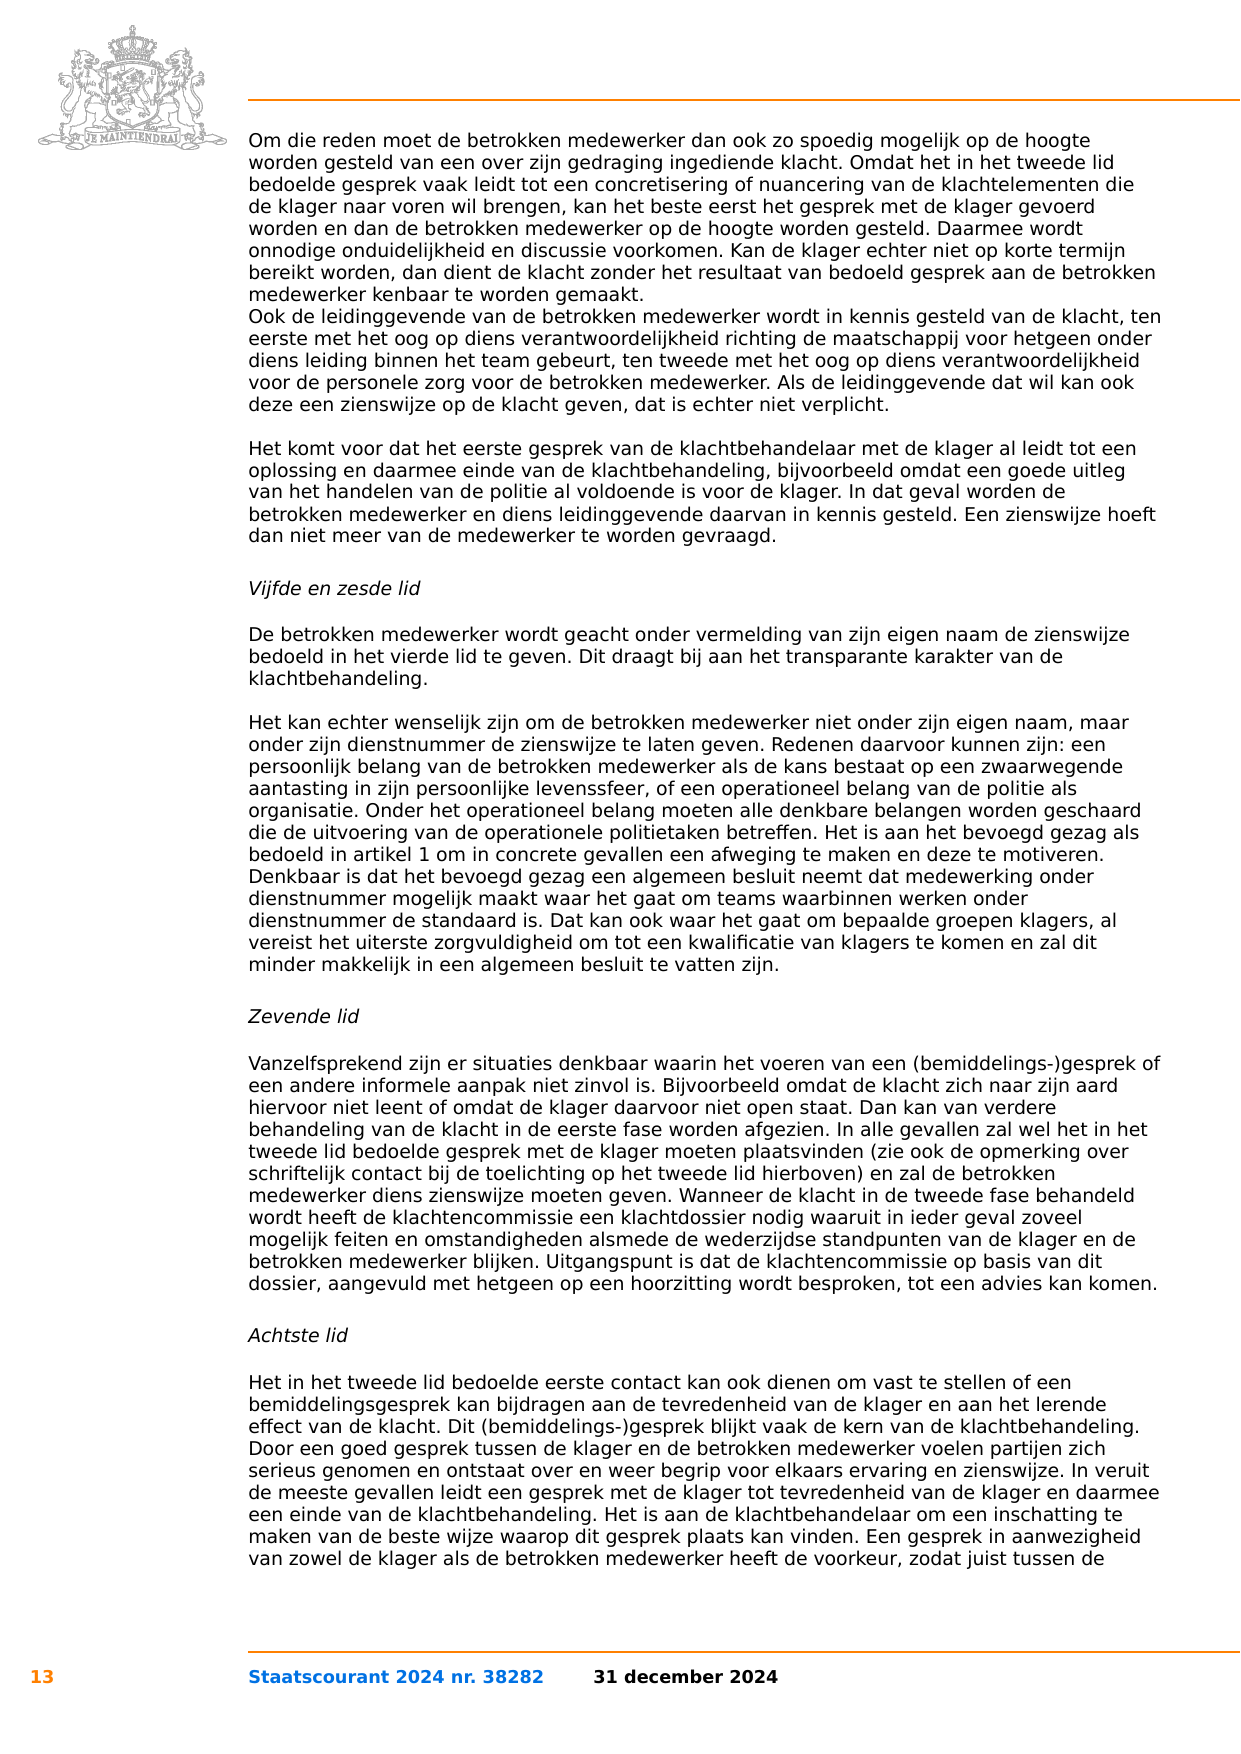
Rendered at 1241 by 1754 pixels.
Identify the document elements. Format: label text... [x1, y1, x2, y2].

text Het kan echter wenselijk zijn om de betrokken medewerker niet onder zijn eigen naam, maar onder zijn dienstnummer de zienswijze te laten geven. Redenen daarvoor kunnen zijn: een persoonlijk belang van de betrokken medewerker als de kans bestaat op een zwaarwegende aantasting in zijn persoonlijke levenssfeer, of een operationeel belang van de politie als organisatie. Onder het operationeel belang moeten alle denkbare belangen worden geschaard die de uitvoering van de operationele politietaken betreffen. Het is aan het bevoegd gezag als bedoeld in artikel 1 om in concrete gevallen een afweging te maken en deze te motiveren. Denkbaar is dat het bevoegd gezag een algemeen besluit neemt dat medewerking onder dienstnummer mogelijk maakt waar het gaat om teams waarbinnen werken onder dienstnummer de standaard is. Dat kan ook waar het gaat om bepaalde groepen klagers, al vereist het uiterste zorgvuldigheid om tot een kwalificatie van klagers te komen en zal dit minder makkelijk in een algemeen besluit te vatten zijn. [248, 712, 1163, 976]
text Ook de leidinggevende van de betrokken medewerker wordt in kennis gesteld van de klacht, ten eerste met het oog op diens verantwoordelijkheid richting de maatschappij voor hetgeen onder diens leiding binnen het team gebeurt, ten tweede met het oog op diens verantwoordelijkheid voor de personele zorg voor de betrokken medewerker. Als de leidinggevende dat wil kan ook deze een zienswijze op de klacht geven, dat is echter niet verplicht. [248, 306, 1163, 416]
subtitle Achtste lid [248, 1325, 1163, 1347]
picture [38, 25, 227, 150]
text De betrokken medewerker wordt geacht onder vermelding van zijn eigen naam de zienswijze bedoeld in het vierde lid te geven. Dit draagt bij aan het transparante karakter van de klachtbehandeling. [248, 624, 1163, 690]
text Het in het tweede lid bedoelde eerste contact kan ook dienen om vast te stellen of een bemiddelingsgesprek kan bijdragen aan de tevredenheid van de klager en aan het lerende effect van de klacht. Dit (bemiddelings-)gesprek blijkt vaak de kern van de klachtbehandeling. Door een goed gesprek tussen de klager en de betrokken medewerker voelen partijen zich serieus genomen en ontstaat over en weer begrip voor elkaars ervaring en zienswijze. In veruit de meeste gevallen leidt een gesprek met de klager tot tevredenheid van de klager en daarmee een einde van de klachtbehandeling. Het is aan de klachtbehandelaar om een inschatting te maken van de beste wijze waarop dit gesprek plaats kan vinden. Een gesprek in aanwezigheid van zowel de klager als de betrokken medewerker heeft de voorkeur, zodat juist tussen de [248, 1372, 1163, 1569]
text Vanzelfsprekend zijn er situaties denkbaar waarin het voeren van een (bemiddelings-)gesprek of een andere informele aanpak niet zinvol is. Bijvoorbeeld omdat de klacht zich naar zijn aard hiervoor niet leent of omdat de klager daarvoor niet open staat. Dan kan van verdere behandeling van de klacht in de eerste fase worden afgezien. In alle gevallen zal wel het in het tweede lid bedoelde gesprek met de klager moeten plaatsvinden (zie ook de opmerking over schriftelijk contact bij de toelichting op het tweede lid hierboven) en zal de betrokken medewerker diens zienswijze moeten geven. Wanneer de klacht in de tweede fase behandeld wordt heeft de klachtencommissie een klachtdossier nodig waaruit in ieder geval zoveel mogelijk feiten en omstandigheden alsmede de wederzijdse standpunten van de klager en de betrokken medewerker blijken. Uitgangspunt is dat de klachtencommissie op basis van dit dossier, aangevuld met hetgeen op een hoorzitting wordt besproken, tot een advies kan komen. [248, 1053, 1163, 1295]
text Het komt voor dat het eerste gesprek van de klachtbehandelaar met de klager al leidt tot een oplossing en daarmee einde van de klachtbehandeling, bijvoorbeeld omdat een goede uitleg van het handelen van de politie al voldoende is voor de klager. In dat geval worden de betrokken medewerker en diens leidinggevende daarvan in kennis gesteld. Een zienswijze hoeft dan niet meer van de medewerker te worden gevraagd. [248, 437, 1163, 547]
subtitle Vijfde en zesde lid [248, 577, 1163, 599]
subtitle Zevende lid [248, 1006, 1163, 1028]
text Om die reden moet de betrokken medewerker dan ook zo spoedig mogelijk op de hoogte worden gesteld van een over zijn gedraging ingediende klacht. Omdat het in het tweede lid bedoelde gesprek vaak leidt tot een concretisering of nuancering van de klachtelementen die de klager naar voren wil brengen, kan het beste eerst het gesprek met de klager gevoerd worden en dan de betrokken medewerker op de hoogte worden gesteld. Daarmee wordt onnodige onduidelijkheid en discussie voorkomen. Kan de klager echter niet op korte termijn bereikt worden, dan dient de klacht zonder het resultaat van bedoeld gesprek aan de betrokken medewerker kenbaar te worden gemaakt. [248, 130, 1163, 306]
